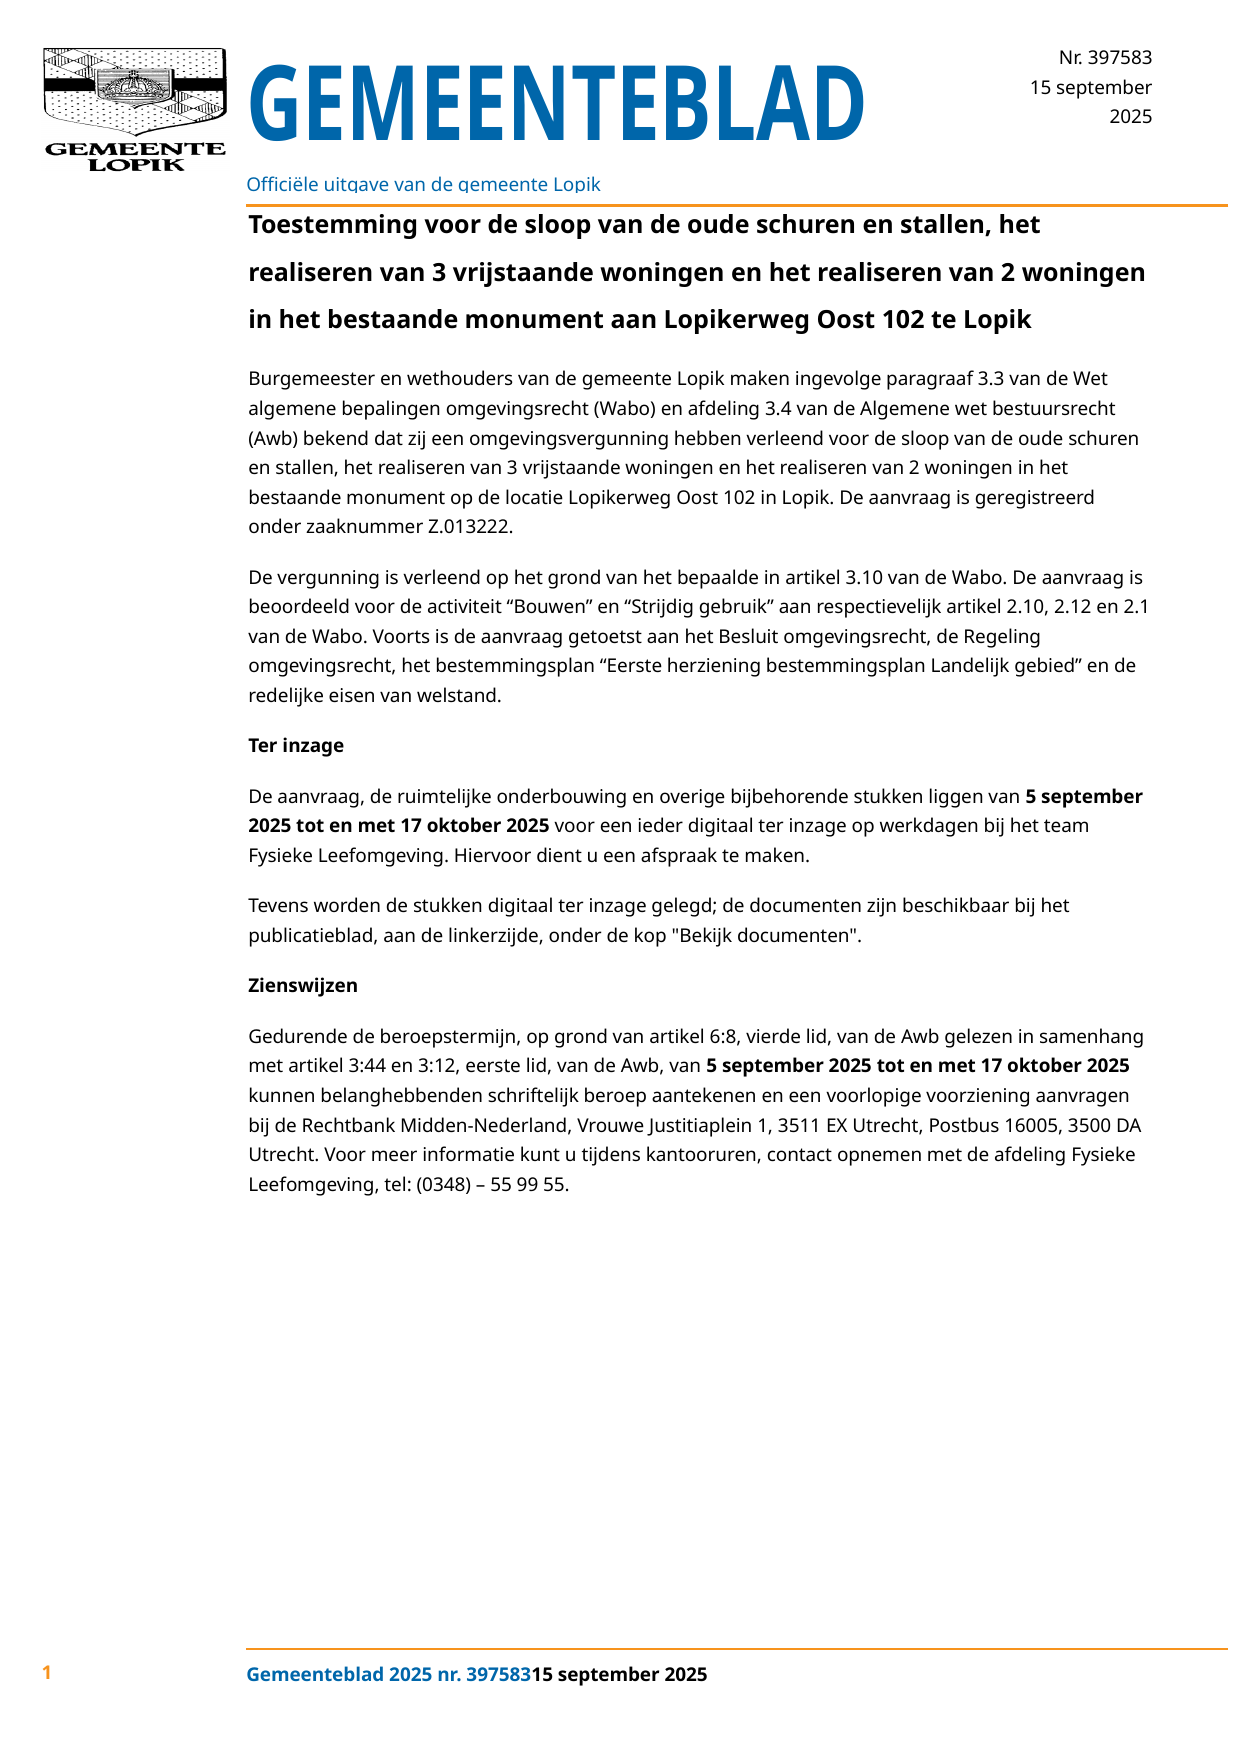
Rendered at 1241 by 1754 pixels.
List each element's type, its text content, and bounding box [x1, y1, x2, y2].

text Toestemming voor de sloop van de oude schuren en stallen, het realiseren van 3 vrijstaande woningen en het realiseren van 2 woningen in het bestaande monument aan Lopikerweg Oost 102 te Lopik [248, 207, 1152, 336]
text Burgemeester en wethouders van de gemeente Lopik maken ingevolge paragraaf 3.3 van de Wet algemene bepalingen omgevingsrecht (Wabo) en afdeling 3.4 van de Algemene wet bestuursrecht (Awb) bekend dat zij een omgevingsvergunning hebben verleend voor de sloop van de oude schuren en stallen, het realiseren van 3 vrijstaande woningen en het realiseren van 2 woningen in het bestaande monument op de locatie Lopikerweg Oost 102 in Lopik. De aanvraag is geregistreerd onder zaaknummer Z.013222. [248, 366, 1152, 539]
text De aanvraag, de ruimtelijke onderbouwing en overige bijbehorende stukken liggen van 5 september 2025 tot en met 17 oktober 2025 voor een ieder digitaal ter inzage op werkdagen bij het team Fysieke Leefomgeving. Hiervoor dient u een afspraak te maken. [248, 783, 1152, 868]
text Gedurende de beroepstermijn, op grond van artikel 6:8, vierde lid, van de Awb gelezen in samenhang met artikel 3:44 en 3:12, eerste lid, van de Awb, van 5 september 2025 tot en met 17 oktober 2025 kunnen belanghebbenden schriftelijk beroep aantekenen en een voorlopige voorziening aanvragen bij de Rechtbank Midden-Nederland, Vrouwe Justitiaplein 1, 3511 EX Utrecht, Postbus 16005, 3500 DA Utrecht. Voor meer informatie kunt u tijdens kantooruren, contact opnemen met de afdeling Fysieke Leefomgeving, tel: (0348) – 55 99 55. [248, 1023, 1152, 1197]
text Tevens worden de stukken digitaal ter inzage gelegd; de documenten zijn beschikbaar bij het publicatieblad, aan de linkerzijde, onder de kop "Bekijk documenten". [248, 893, 1152, 948]
text Ter inzage [248, 733, 1152, 758]
text Zienswijzen [248, 973, 1152, 998]
picture [41, 47, 231, 172]
text De vergunning is verleend op het grond van het bepaalde in artikel 3.10 van de Wabo. De aanvraag is beoordeeld voor de activiteit “Bouwen” en “Strijdig gebruik” aan respectievelijk artikel 2.10, 2.12 en 2.1 van de Wabo. Voorts is de aanvraag getoetst aan het Besluit omgevingsrecht, de Regeling omgevingsrecht, het bestemmingsplan “Eerste herziening bestemmingsplan Landelijk gebied” en de redelijke eisen van welstand. [248, 564, 1152, 708]
